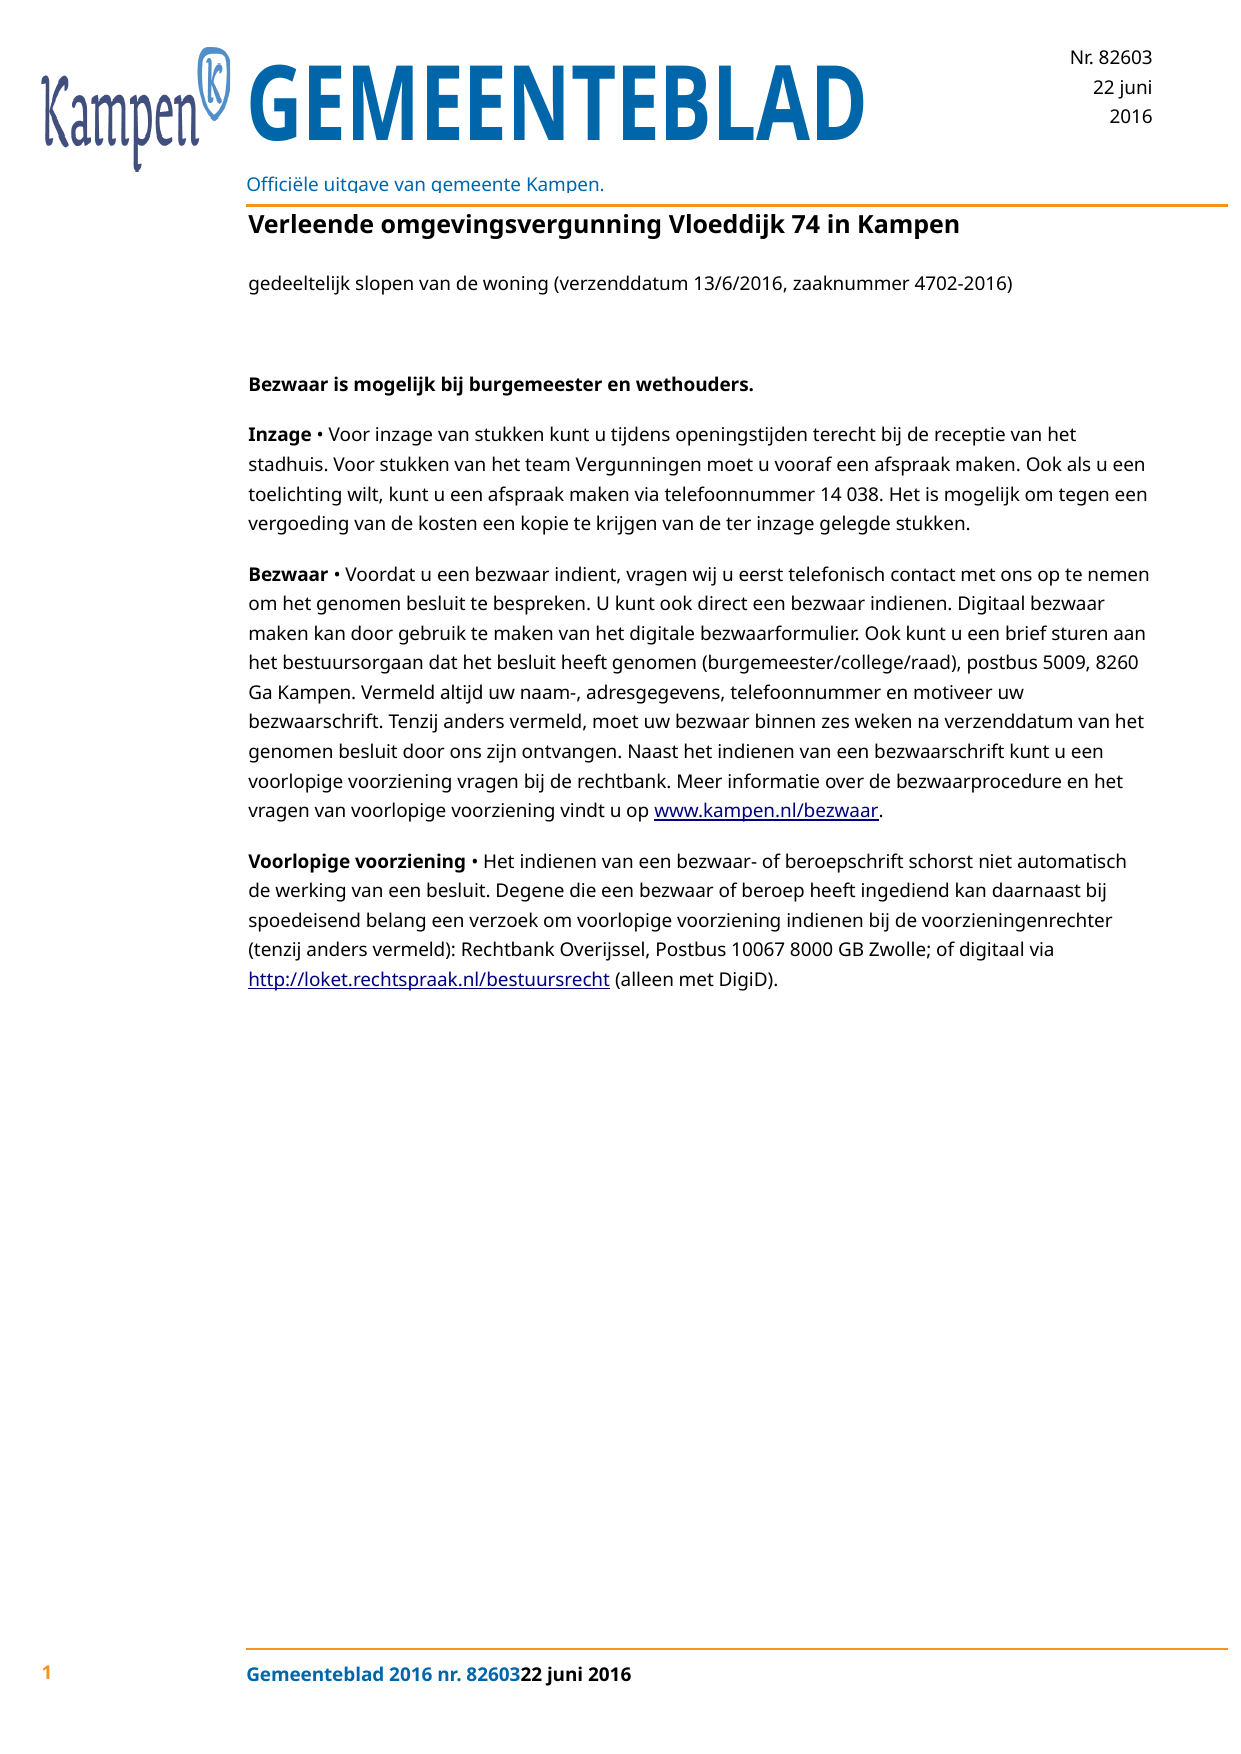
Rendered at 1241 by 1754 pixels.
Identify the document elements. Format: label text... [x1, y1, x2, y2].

text Inzage • Voor inzage van stukken kunt u tijdens openingstijden terecht bij de receptie van het stadhuis. Voor stukken van het team Vergunningen moet u vooraf een afspraak maken. Ook als u een toelichting wilt, kunt u een afspraak maken via telefoonnummer 14 038. Het is mogelijk om tegen een vergoeding van de kosten een kopie te krijgen van de ter inzage gelegde stukken. [248, 422, 1152, 536]
text gedeeltelijk slopen van de woning (verzenddatum 13/6/2016, zaaknummer 4702-2016) [248, 270, 1152, 296]
text Voorlopige voorziening • Het indienen van een bezwaar- of beroepschrift schorst niet automatisch de werking van een besluit. Degene die een bezwaar of beroep heeft ingediend kan daarnaast bij spoedeisend belang een verzoek om voorlopige voorziening indienen bij de voorzieningenrechter (tenzij anders vermeld): Rechtbank Overijssel, Postbus 10067 8000 GB Zwolle; of digitaal via http://loket.rechtspraak.nl/bestuursrecht (alleen met DigiD). [248, 848, 1152, 992]
text Verleende omgevingsvergunning Vloeddijk 74 in Kampen [248, 207, 1152, 241]
text Bezwaar • Voordat u een bezwaar indient, vragen wij u eerst telefonisch contact met ons op te nemen om het genomen besluit te bespreken. U kunt ook direct een bezwaar indienen. Digitaal bezwaar maken kan door gebruik te maken van het digitale bezwaarformulier. Ook kunt u een brief sturen aan het bestuursorgaan dat het besluit heeft genomen (burgemeester/college/raad), postbus 5009, 8260 Ga Kampen. Vermeld altijd uw naam-, adresgegevens, telefoonnummer en motiveer uw bezwaarschrift. Tenzij anders vermeld, moet uw bezwaar binnen zes weken na verzenddatum van het genomen besluit door ons zijn ontvangen. Naast het indienen van een bezwaarschrift kunt u een voorlopige voorziening vragen bij de rechtbank. Meer informatie over de bezwaarprocedure en het vragen van voorlopige voorziening vindt u op www.kampen.nl/bezwaar. [248, 561, 1152, 823]
text Bezwaar is mogelijk bij burgemeester en wethouders. [248, 371, 1152, 397]
picture [41, 47, 231, 172]
